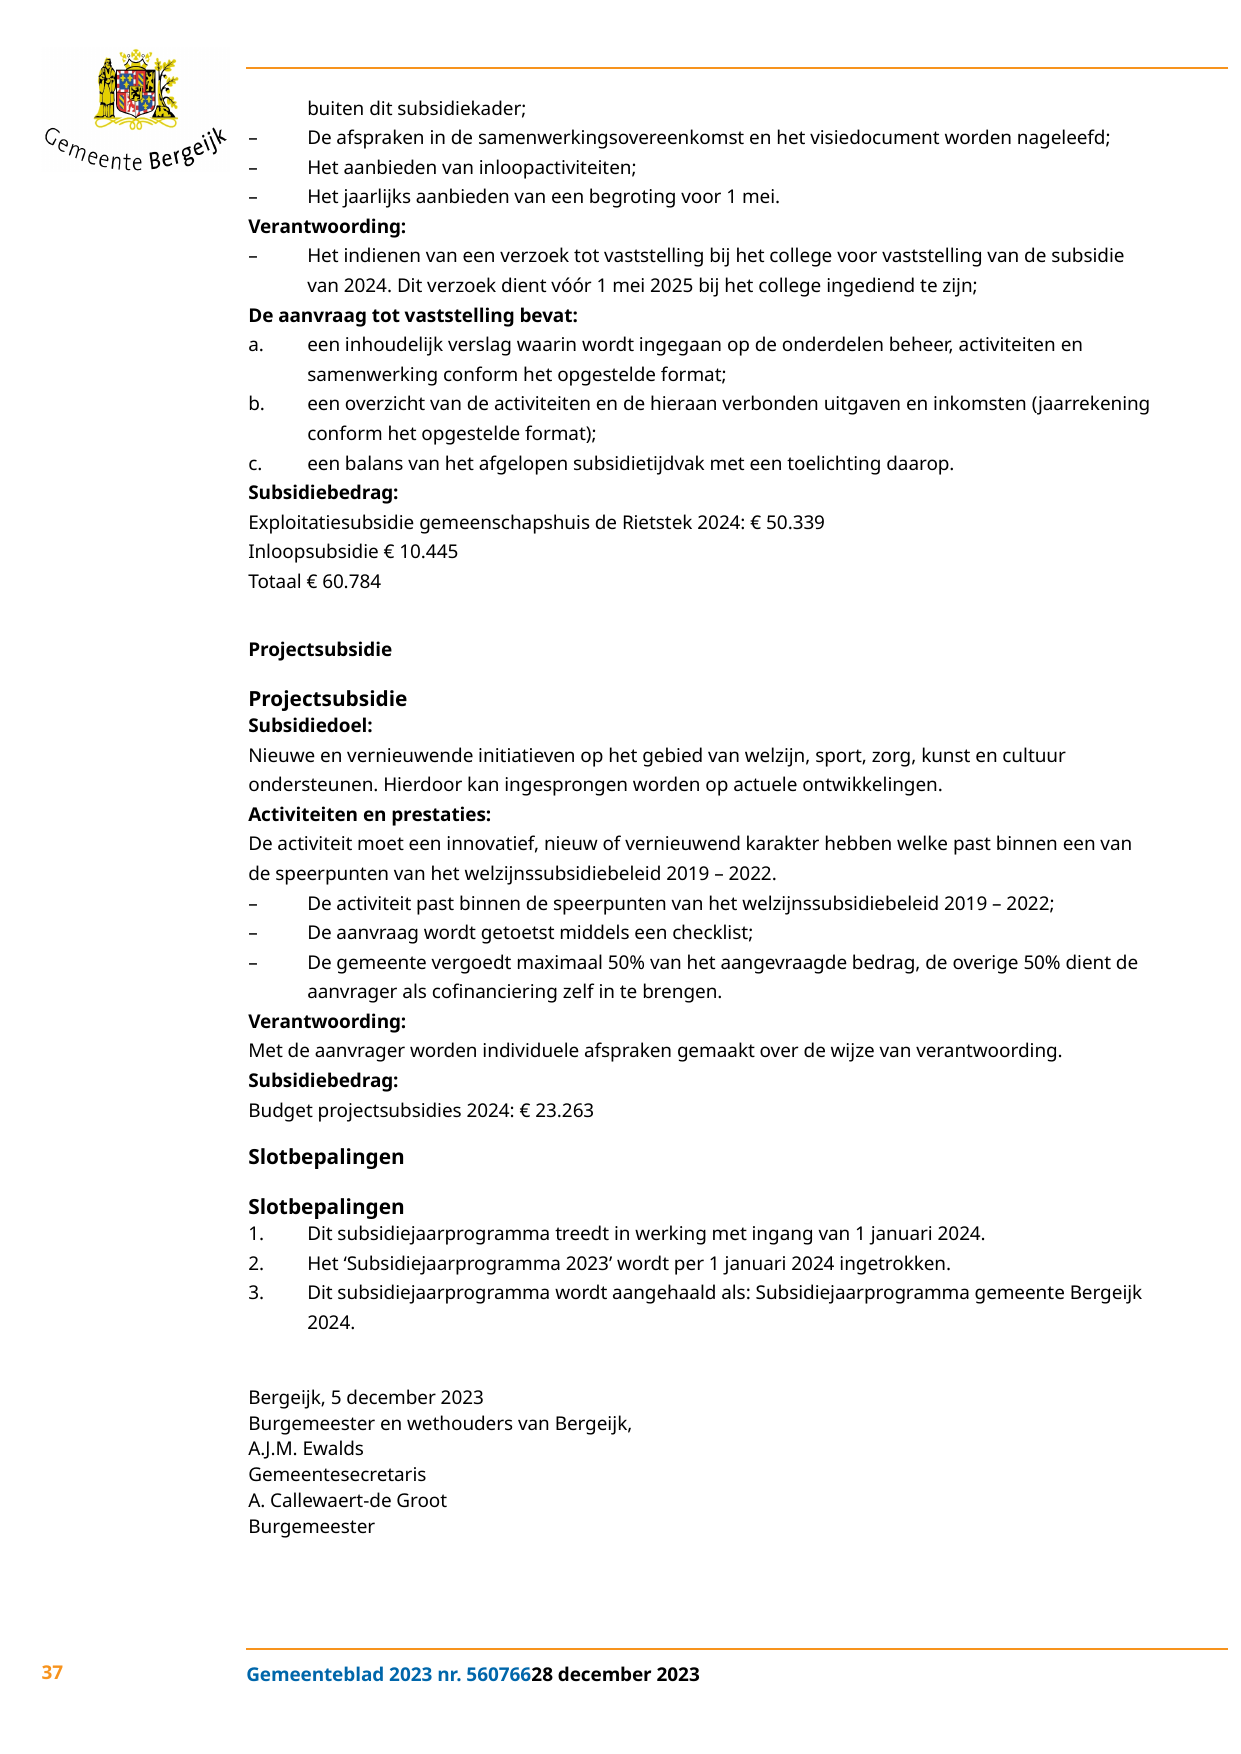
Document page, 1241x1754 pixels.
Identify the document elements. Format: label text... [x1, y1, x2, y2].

list buiten dit subsidiekader; [248, 95, 1152, 121]
text Nieuwe en vernieuwende initiatieven op het gebied van welzijn, sport, zorg, kunst en cultuur ondersteunen. Hierdoor kan ingesprongen worden op actuele ontwikkelingen. [248, 742, 1152, 797]
list een inhoudelijk verslag waarin wordt ingegaan op de onderdelen beheer, activiteiten en samenwerking conform het opgestelde format; [248, 331, 1152, 387]
text Bergeijk, 5 december 2023 [248, 1384, 1152, 1410]
list Het indienen van een verzoek tot vaststelling bij het college voor vaststelling van de subsidie van 2024. Dit verzoek dient vóór 1 mei 2025 bij het college ingediend te zijn; [248, 243, 1152, 298]
text Exploitatiesubsidie gemeenschapshuis de Rietstek 2024: € 50.339 [248, 509, 1152, 535]
list De activiteit past binnen de speerpunten van het welzijnssubsidiebeleid 2019 – 2022; [248, 890, 1152, 916]
text Subsidiebedrag: [248, 479, 1152, 505]
text Projectsubsidie [248, 634, 1152, 663]
list Dit subsidiejaarprogramma treedt in werking met ingang van 1 januari 2024. [248, 1220, 1152, 1246]
text Subsidiebedrag: [248, 1067, 1152, 1093]
text Verantwoording: [248, 1008, 1152, 1034]
text Burgemeester [248, 1513, 1152, 1538]
list Het jaarlijks aanbieden van een begroting voor 1 mei. [248, 183, 1152, 209]
list De gemeente vergoedt maximaal 50% van het aangevraagde bedrag, de overige 50% dient de aanvrager als cofinanciering zelf in te brengen. [248, 949, 1152, 1004]
text De aanvraag tot vaststelling bevat: [248, 302, 1152, 328]
list een overzicht van de activiteiten en de hieraan verbonden uitgaven en inkomsten (jaarrekening conform het opgestelde format); [248, 391, 1152, 446]
list Dit subsidiejaarprogramma wordt aangehaald als: Subsidiejaarprogramma gemeente Bergeijk 2024. [248, 1279, 1152, 1335]
list De aanvraag wordt getoetst middels een checklist; [248, 919, 1152, 945]
text Verantwoording: [248, 213, 1152, 239]
text Met de aanvrager worden individuele afspraken gemaakt over de wijze van verantwoording. [248, 1038, 1152, 1063]
text Projectsubsidie [248, 684, 1152, 712]
text Inloopsubsidie € 10.445 [248, 538, 1152, 564]
text A. Callewaert-de Groot [248, 1487, 1152, 1513]
text De activiteit moet een innovatief, nieuw of vernieuwend karakter hebben welke past binnen een van de speerpunten van het welzijnssubsidiebeleid 2019 – 2022. [248, 831, 1152, 886]
text Totaal € 60.784 [248, 568, 1152, 594]
text Slotbepalingen [248, 1142, 1152, 1171]
list De afspraken in de samenwerkingsovereenkomst en het visiedocument worden nageleefd; [248, 124, 1152, 150]
text Burgemeester en wethouders van Bergeijk, [248, 1410, 1152, 1436]
text Activiteiten en prestaties: [248, 801, 1152, 827]
text Budget projectsubsidies 2024: € 23.263 [248, 1097, 1152, 1123]
text Gemeentesecretaris [248, 1461, 1152, 1487]
list een balans van het afgelopen subsidietijdvak met een toelichting daarop. [248, 450, 1152, 476]
text A.J.M. Ewalds [248, 1436, 1152, 1461]
picture [41, 47, 231, 172]
text Slotbepalingen [248, 1192, 1152, 1220]
text Subsidiedoel: [248, 712, 1152, 738]
list Het ‘Subsidiejaarprogramma 2023’ wordt per 1 januari 2024 ingetrokken. [248, 1250, 1152, 1276]
list Het aanbieden van inloopactiviteiten; [248, 154, 1152, 180]
